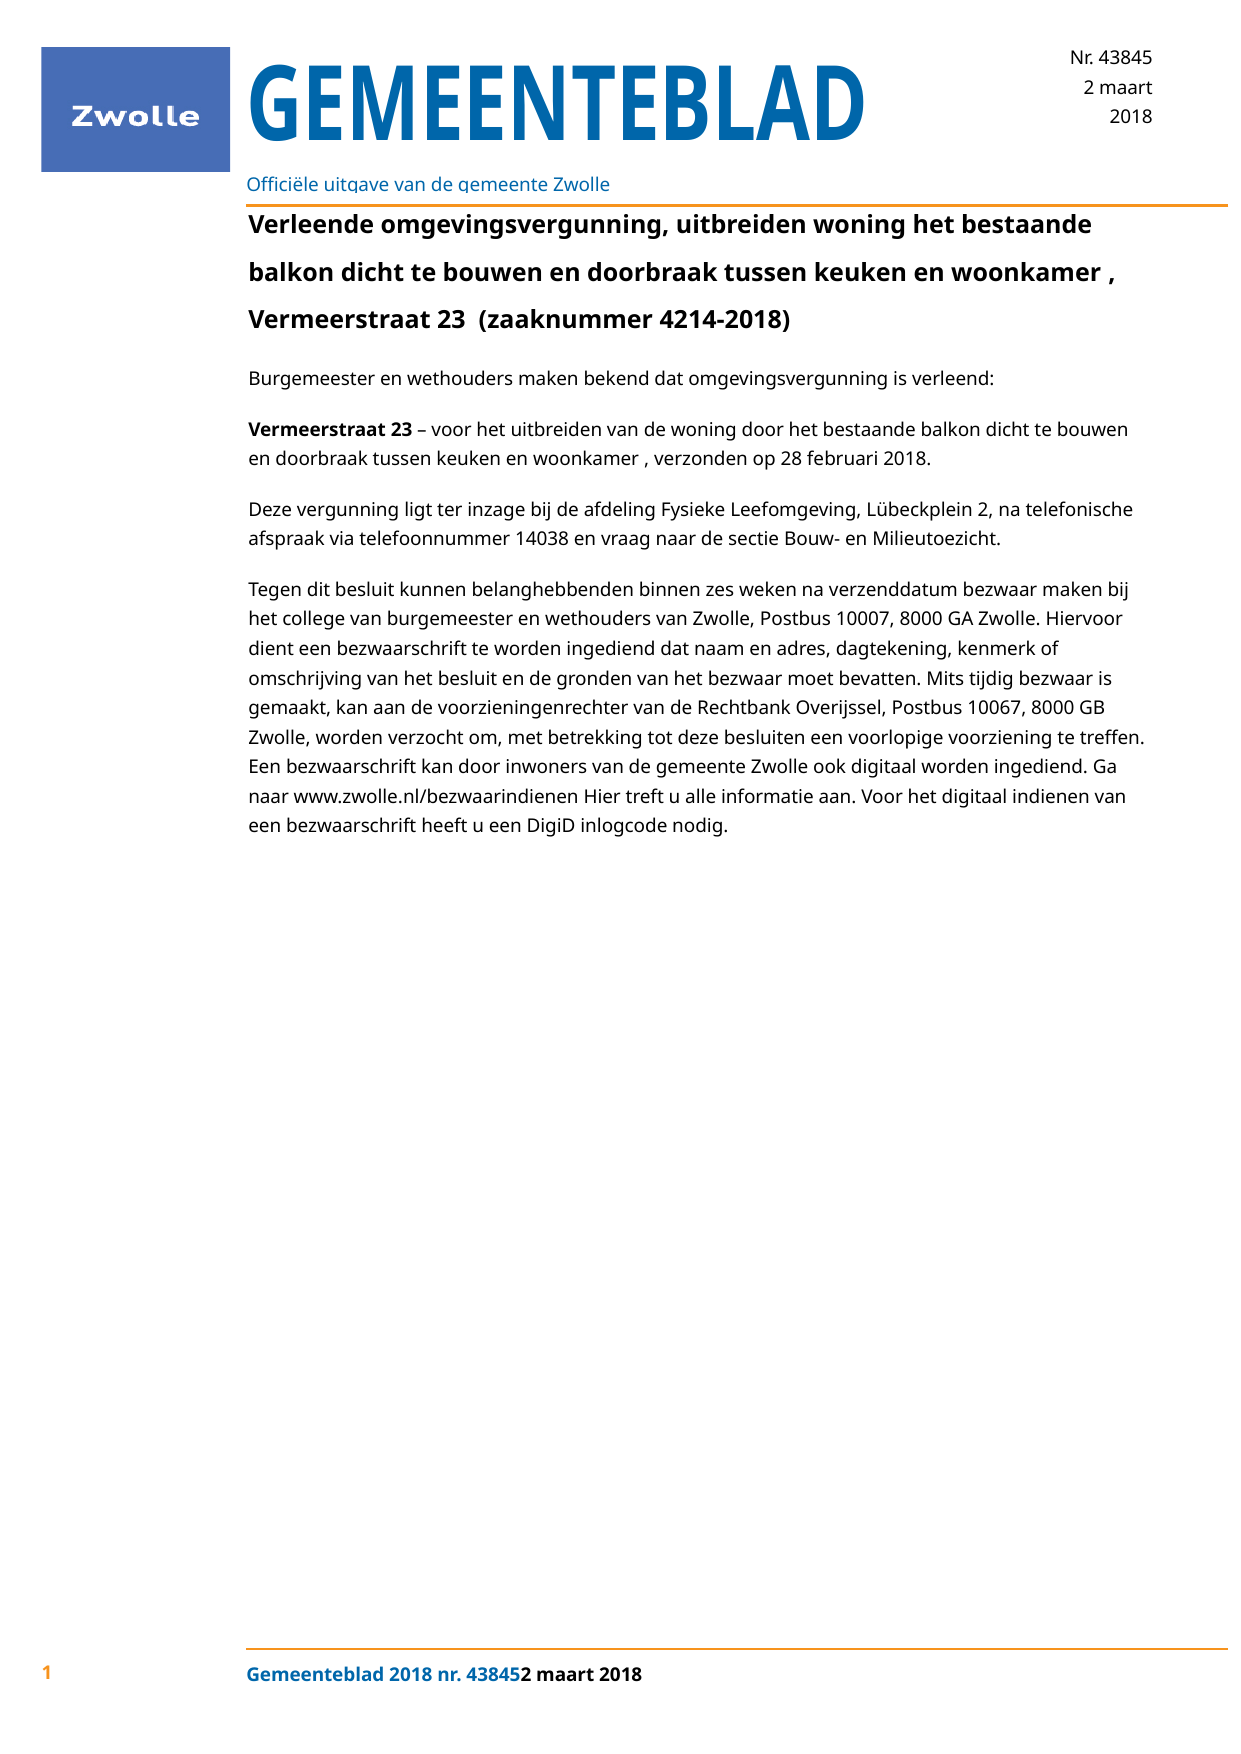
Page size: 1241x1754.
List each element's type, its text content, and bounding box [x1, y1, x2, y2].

picture [41, 47, 231, 172]
text Tegen dit besluit kunnen belanghebbenden binnen zes weken na verzenddatum bezwaar maken bij het college van burgemeester en wethouders van Zwolle, Postbus 10007, 8000 GA Zwolle. Hiervoor dient een bezwaarschrift te worden ingediend dat naam en adres, dagtekening, kenmerk of omschrijving van het besluit en de gronden van het bezwaar moet bevatten. Mits tijdig bezwaar is gemaakt, kan aan de voorzieningenrechter van de Rechtbank Overijssel, Postbus 10067, 8000 GB Zwolle, worden verzocht om, met betrekking tot deze besluiten een voorlopige voorziening te treffen. Een bezwaarschrift kan door inwoners van de gemeente Zwolle ook digitaal worden ingediend. Ga naar www.zwolle.nl/bezwaarindienen Hier treft u alle informatie aan. Voor het digitaal indienen van een bezwaarschrift heeft u een DigiD inlogcode nodig. [248, 576, 1152, 838]
text Verleende omgevingsvergunning, uitbreiden woning het bestaande balkon dicht te bouwen en doorbraak tussen keuken en woonkamer , Vermeerstraat 23 (zaaknummer 4214-2018) [248, 207, 1152, 336]
text Vermeerstraat 23 – voor het uitbreiden van de woning door het bestaande balkon dicht te bouwen en doorbraak tussen keuken en woonkamer , verzonden op 28 februari 2018. [248, 416, 1152, 471]
text Deze vergunning ligt ter inzage bij de afdeling Fysieke Leefomgeving, Lübeckplein 2, na telefonische afspraak via telefoonnummer 14038 en vraag naar de sectie Bouw- en Milieutoezicht. [248, 496, 1152, 551]
text Burgemeester en wethouders maken bekend dat omgevingsvergunning is verleend: [248, 366, 1152, 391]
